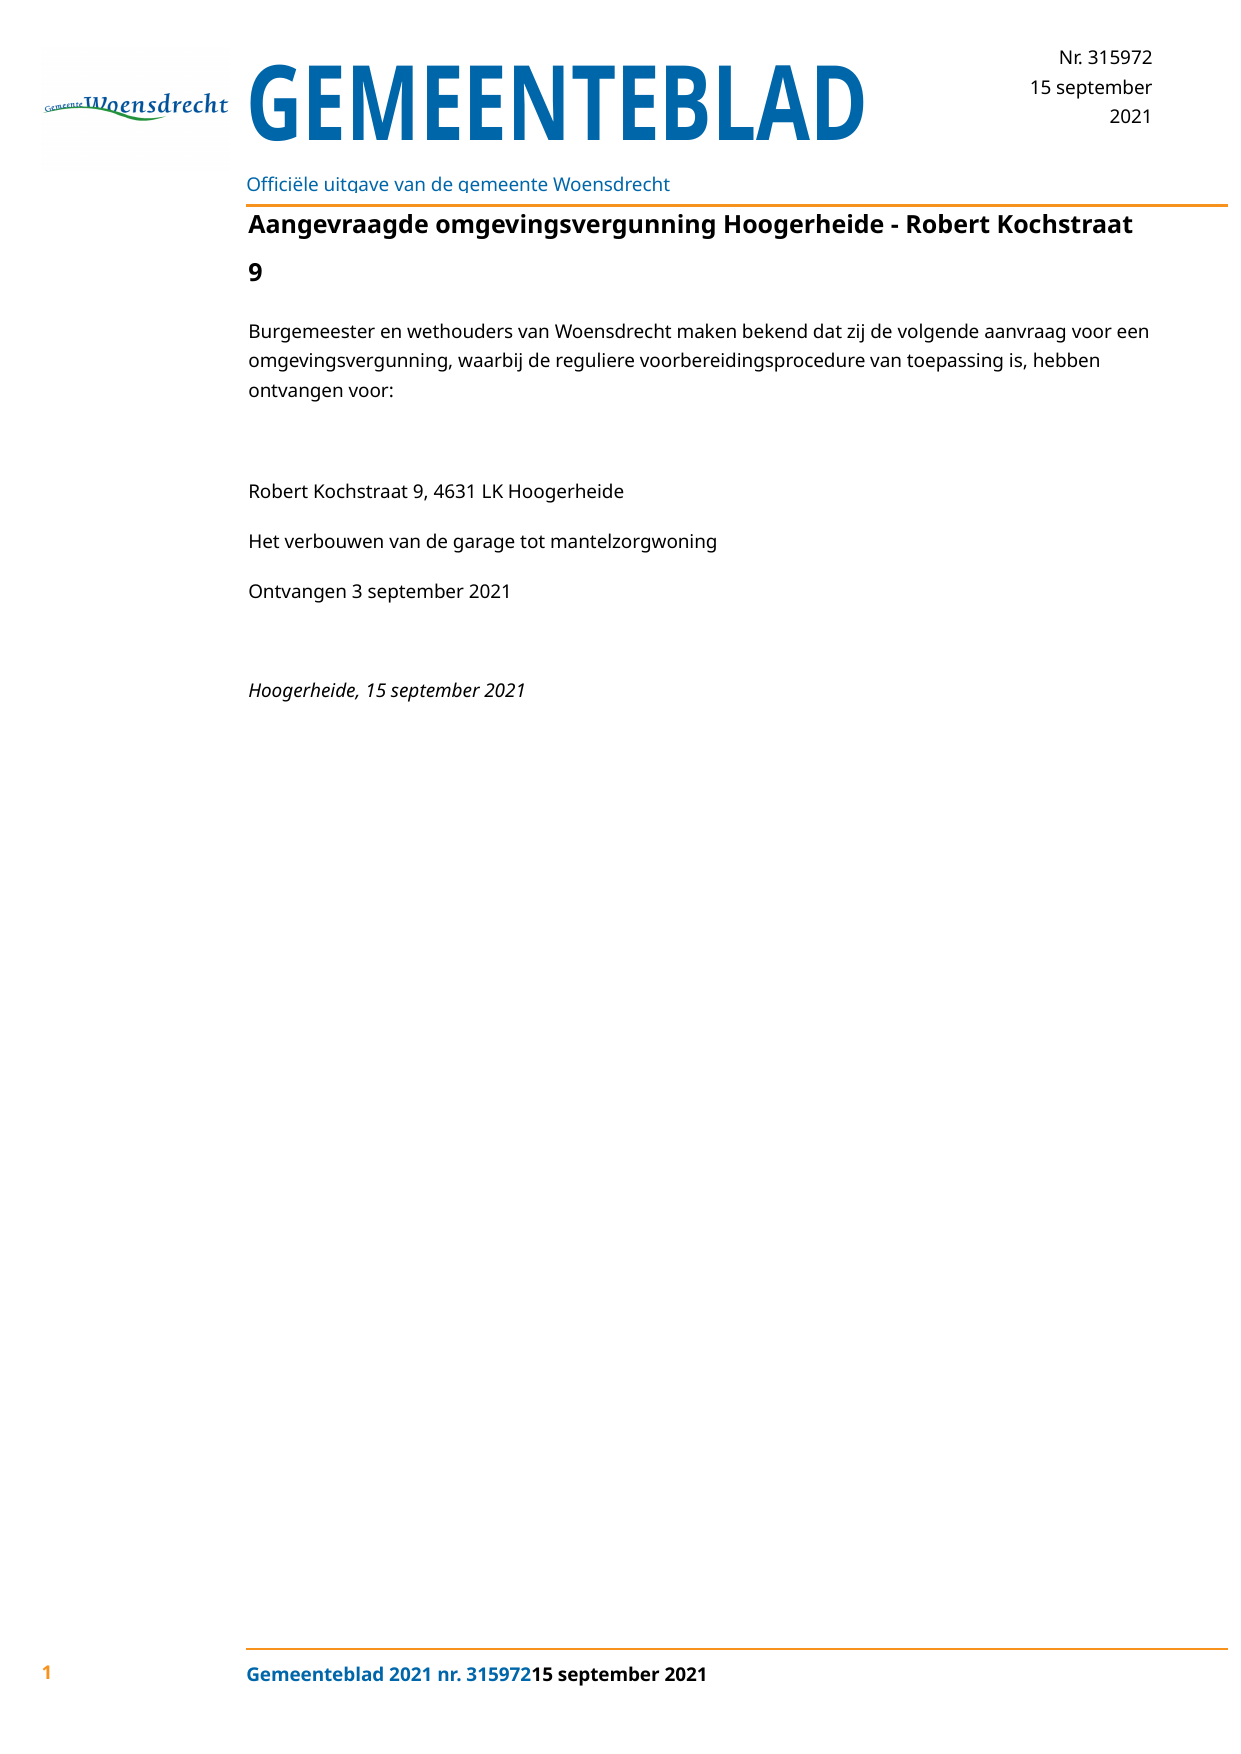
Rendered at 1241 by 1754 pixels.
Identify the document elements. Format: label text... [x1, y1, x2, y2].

text Het verbouwen van de garage tot mantelzorgwoning [248, 528, 1152, 554]
text Aangevraagde omgevingsvergunning Hoogerheide - Robert Kochstraat 9 [248, 207, 1152, 288]
text Hoogerheide, 15 september 2021 [248, 677, 1152, 703]
text Burgemeester en wethouders van Woensdrecht maken bekend dat zij de volgende aanvraag voor een omgevingsvergunning, waarbij de reguliere voorbereidingsprocedure van toepassing is, hebben ontvangen voor: [248, 318, 1152, 403]
picture [41, 47, 231, 172]
text Robert Kochstraat 9, 4631 LK Hoogerheide [248, 478, 1152, 504]
text Ontvangen 3 september 2021 [248, 579, 1152, 604]
